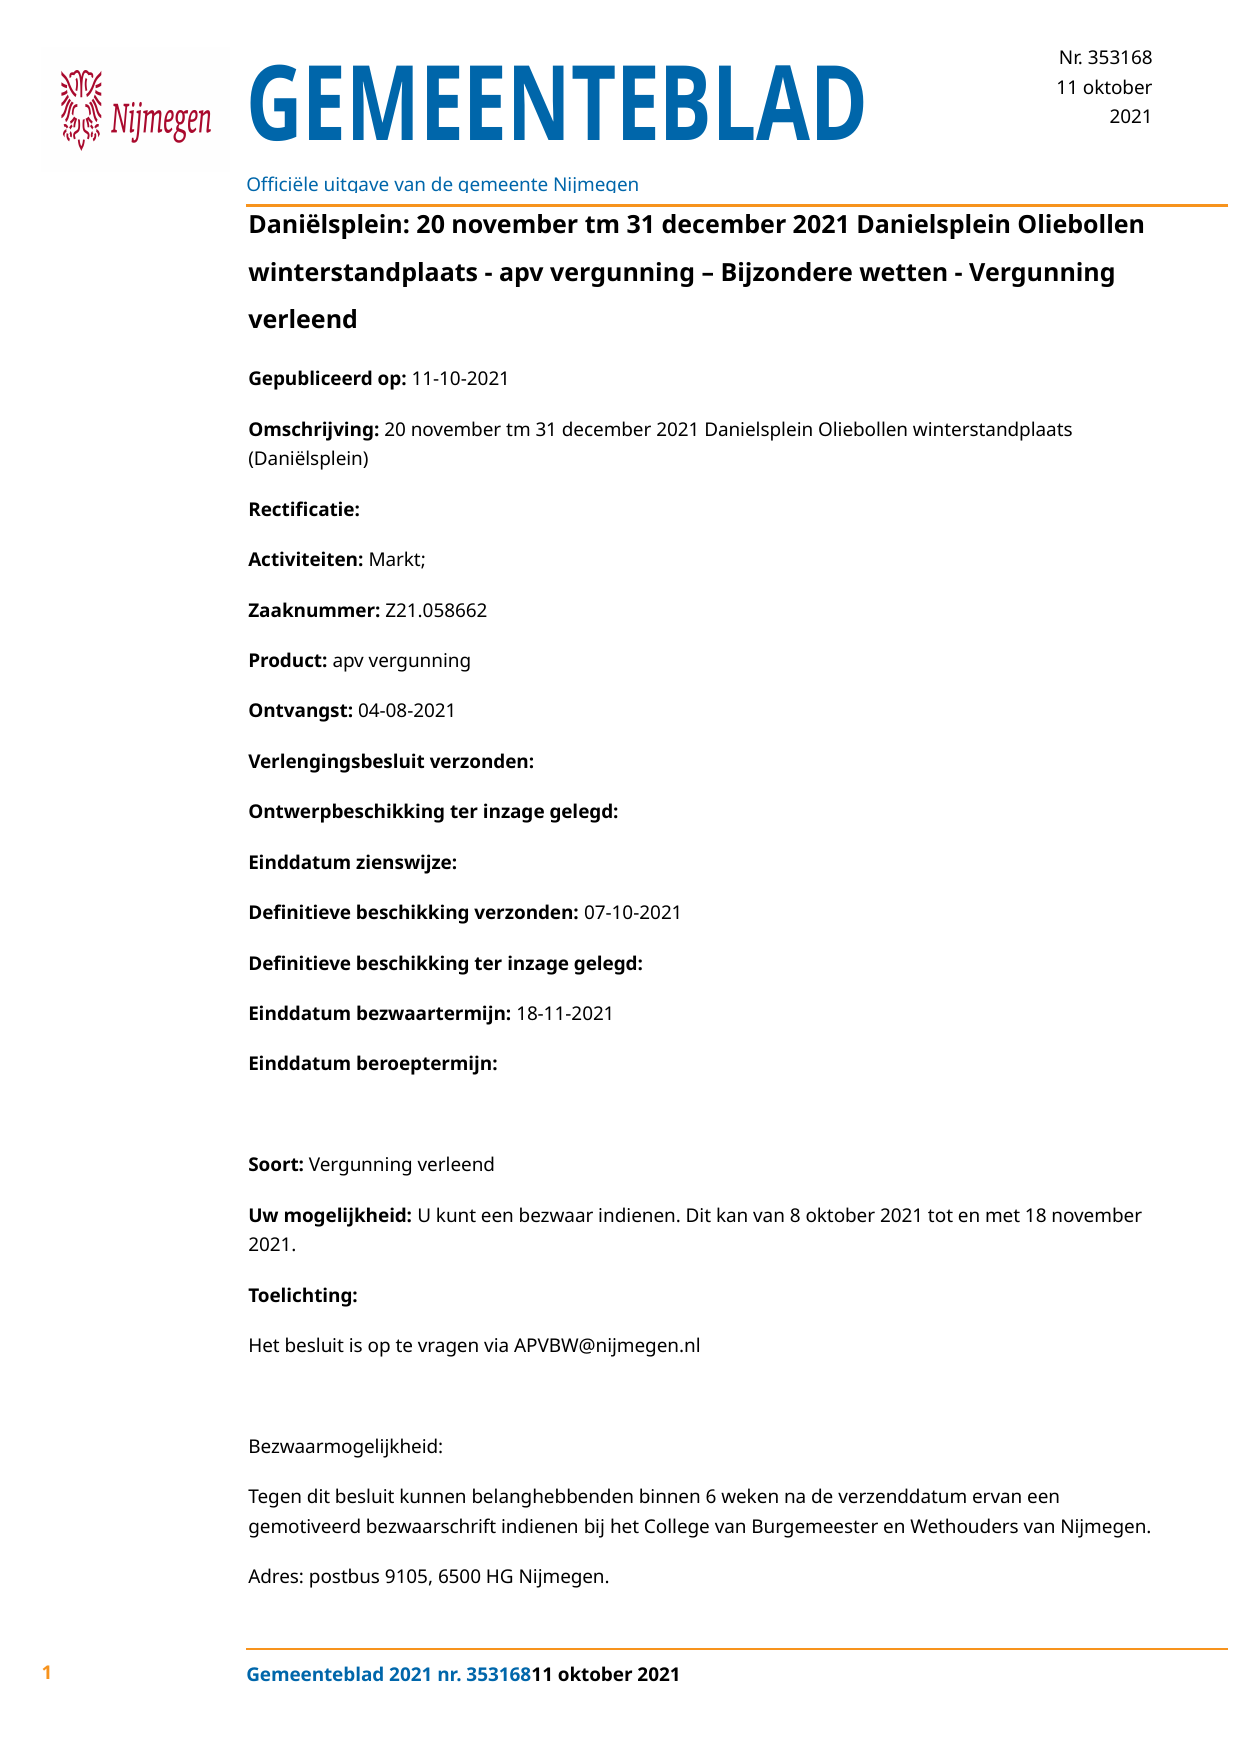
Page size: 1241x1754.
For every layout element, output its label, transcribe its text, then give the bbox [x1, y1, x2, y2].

text Toelichting: [248, 1282, 1152, 1307]
text Einddatum beroeptermijn: [248, 1051, 1152, 1076]
text Einddatum zienswijze: [248, 849, 1152, 874]
text Product: apv vergunning [248, 647, 1152, 673]
picture [41, 47, 231, 172]
text Uw mogelijkheid: U kunt een bezwaar indienen. Dit kan van 8 oktober 2021 tot en met 18 november 2021. [248, 1202, 1152, 1257]
text Ontwerpbeschikking ter inzage gelegd: [248, 798, 1152, 824]
text Definitieve beschikking verzonden: 07-10-2021 [248, 899, 1152, 925]
text Zaaknummer: Z21.058662 [248, 597, 1152, 622]
text Rectificatie: [248, 496, 1152, 522]
text Ontvangst: 04-08-2021 [248, 698, 1152, 723]
text Adres: postbus 9105, 6500 HG Nijmegen. [248, 1563, 1152, 1589]
text Het besluit is op te vragen via APVBW@nijmegen.nl [248, 1332, 1152, 1358]
text Einddatum bezwaartermijn: 18-11-2021 [248, 1000, 1152, 1026]
text Tegen dit besluit kunnen belanghebbenden binnen 6 weken na de verzenddatum ervan een gemotiveerd bezwaarschrift indienen bij het College van Burgemeester en Wethouders van Nijmegen. [248, 1483, 1152, 1539]
text Gepubliceerd op: 11-10-2021 [248, 366, 1152, 391]
text Daniëlsplein: 20 november tm 31 december 2021 Danielsplein Oliebollen winterstandplaats - apv vergunning – Bijzondere wetten - Vergunning verleend [248, 207, 1152, 336]
text Omschrijving: 20 november tm 31 december 2021 Danielsplein Oliebollen winterstandplaats (Daniëlsplein) [248, 416, 1152, 471]
text Activiteiten: Markt; [248, 546, 1152, 572]
text Definitieve beschikking ter inzage gelegd: [248, 950, 1152, 975]
text Soort: Vergunning verleend [248, 1151, 1152, 1177]
text Verlengingsbesluit verzonden: [248, 748, 1152, 774]
text Bezwaarmogelijkheid: [248, 1433, 1152, 1459]
